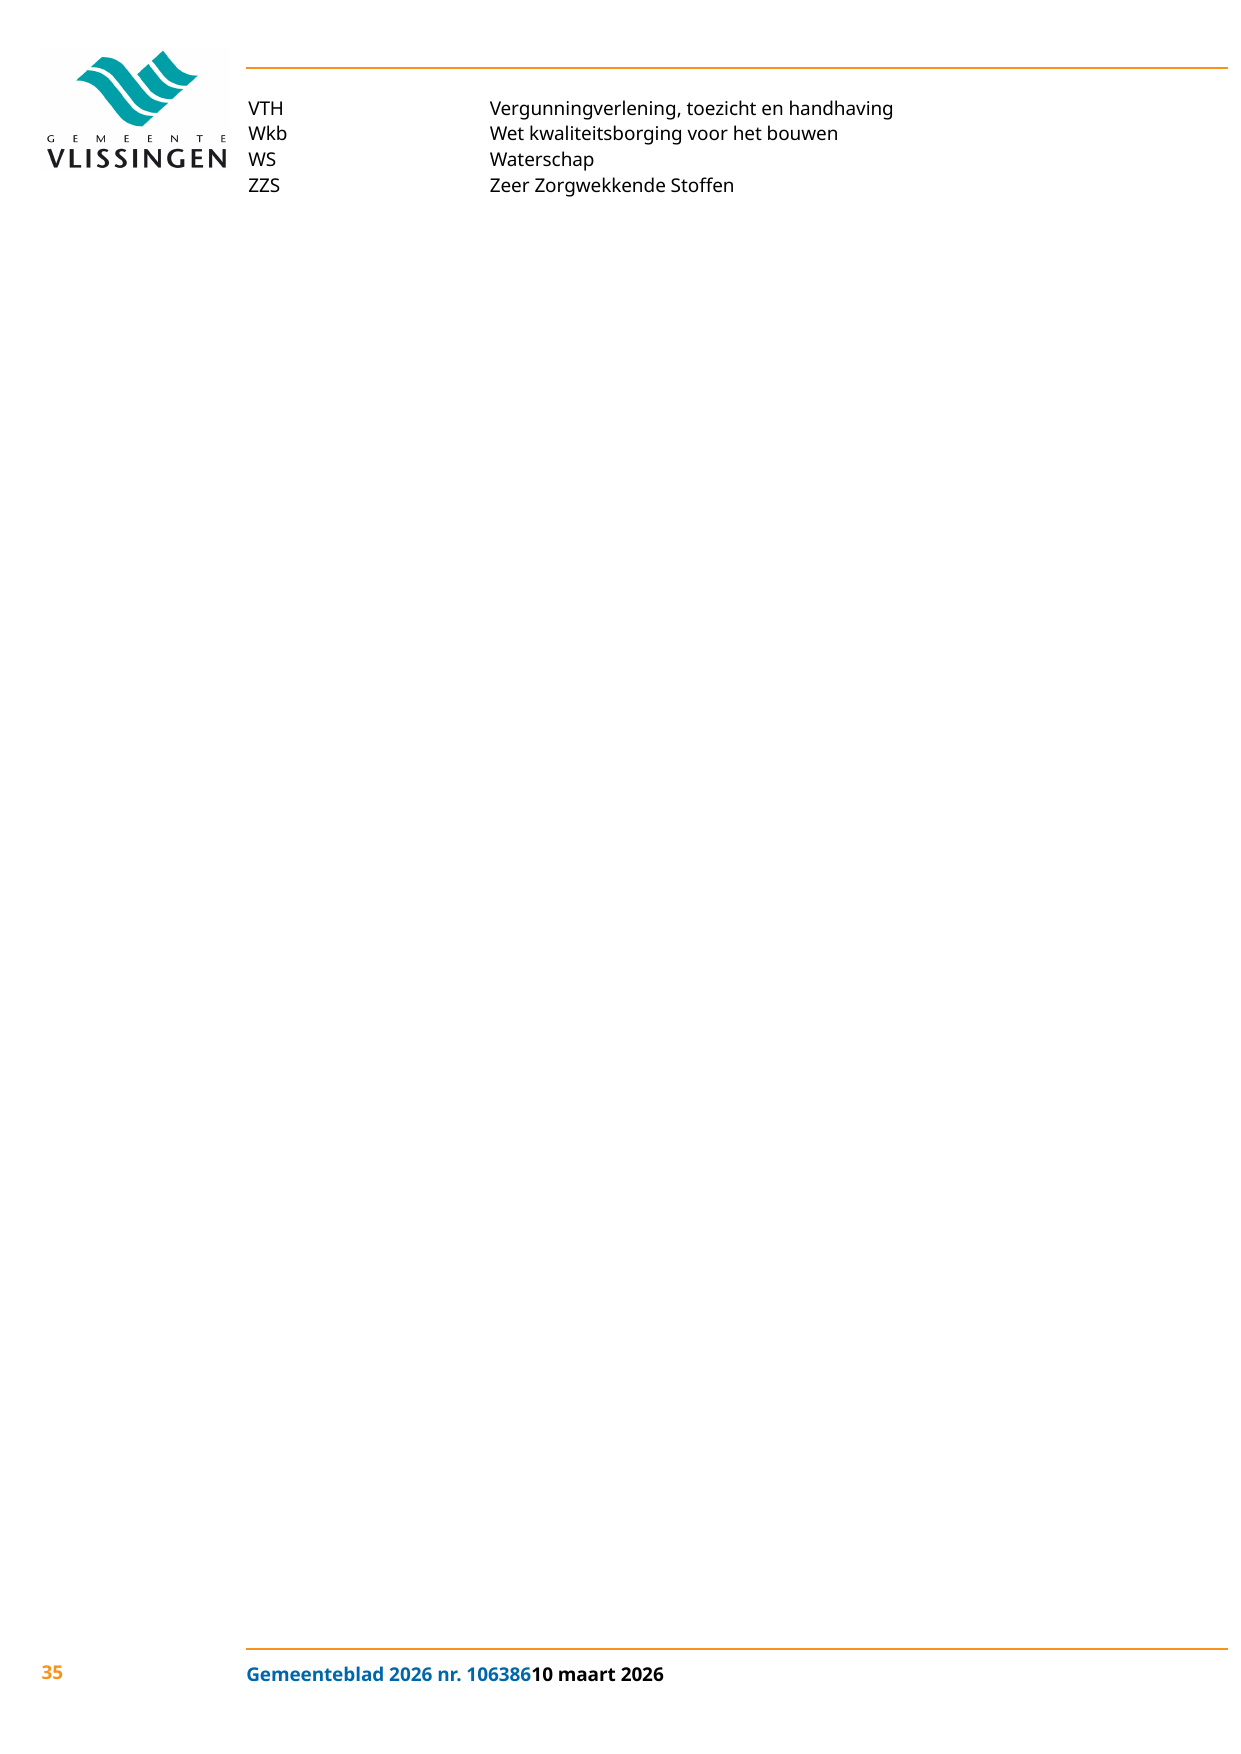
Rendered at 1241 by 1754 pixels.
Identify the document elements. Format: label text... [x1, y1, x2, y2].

table_cell Zeer Zorgwekkende Stoffen [490, 172, 1152, 198]
table_cell VTH [248, 95, 489, 121]
table_cell ZZS [248, 172, 489, 198]
table_cell Wkb [248, 121, 489, 146]
table_cell Waterschap [490, 146, 1152, 172]
table_cell WS [248, 146, 489, 172]
table_cell Vergunningverlening, toezicht en handhaving [490, 95, 1152, 121]
table_cell Wet kwaliteitsborging voor het bouwen [490, 121, 1152, 146]
picture [41, 47, 231, 172]
